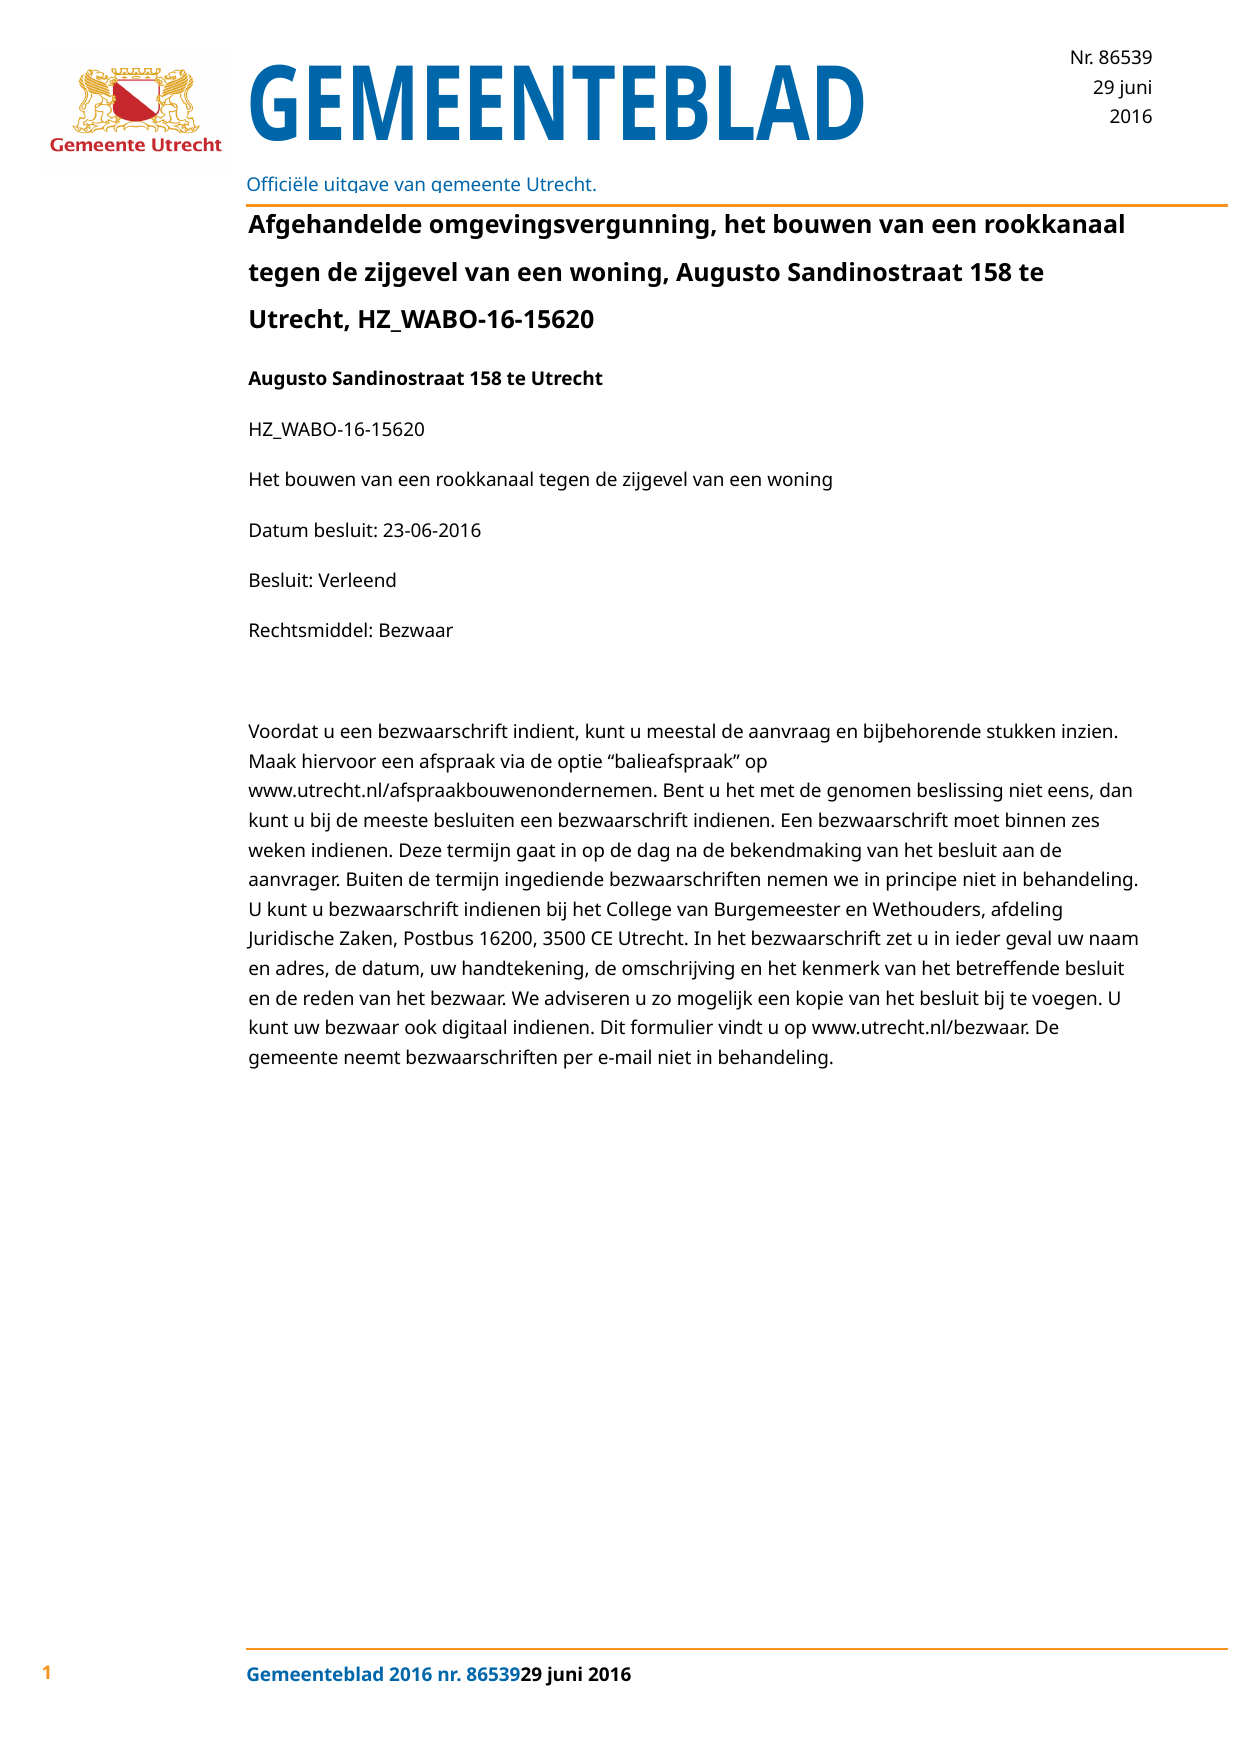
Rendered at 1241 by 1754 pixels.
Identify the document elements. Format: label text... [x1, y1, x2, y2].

text Afgehandelde omgevingsvergunning, het bouwen van een rookkanaal tegen de zijgevel van een woning, Augusto Sandinostraat 158 te Utrecht, HZ_WABO-16-15620 [248, 207, 1152, 336]
picture [41, 47, 231, 172]
text Augusto Sandinostraat 158 te Utrecht [248, 366, 1152, 391]
text Besluit: Verleend [248, 567, 1152, 593]
text Het bouwen van een rookkanaal tegen de zijgevel van een woning [248, 466, 1152, 492]
text HZ_WABO-16-15620 [248, 416, 1152, 442]
text Voordat u een bezwaarschrift indient, kunt u meestal de aanvraag en bijbehorende stukken inzien. Maak hiervoor een afspraak via de optie “balieafspraak” op www.utrecht.nl/afspraakbouwenondernemen. Bent u het met de genomen beslissing niet eens, dan kunt u bij de meeste besluiten een bezwaarschrift indienen. Een bezwaarschrift moet binnen zes weken indienen. Deze termijn gaat in op de dag na de bekendmaking van het besluit aan de aanvrager. Buiten de termijn ingediende bezwaarschriften nemen we in principe niet in behandeling. U kunt u bezwaarschrift indienen bij het College van Burgemeester en Wethouders, afdeling Juridische Zaken, Postbus 16200, 3500 CE Utrecht. In het bezwaarschrift zet u in ieder geval uw naam en adres, de datum, uw handtekening, de omschrijving en het kenmerk van het betreffende besluit en de reden van het bezwaar. We adviseren u zo mogelijk een kopie van het besluit bij te voegen. U kunt uw bezwaar ook digitaal indienen. Dit formulier vindt u op www.utrecht.nl/bezwaar. De gemeente neemt bezwaarschriften per e-mail niet in behandeling. [248, 718, 1152, 1069]
text Rechtsmiddel: Bezwaar [248, 618, 1152, 643]
text Datum besluit: 23-06-2016 [248, 517, 1152, 542]
